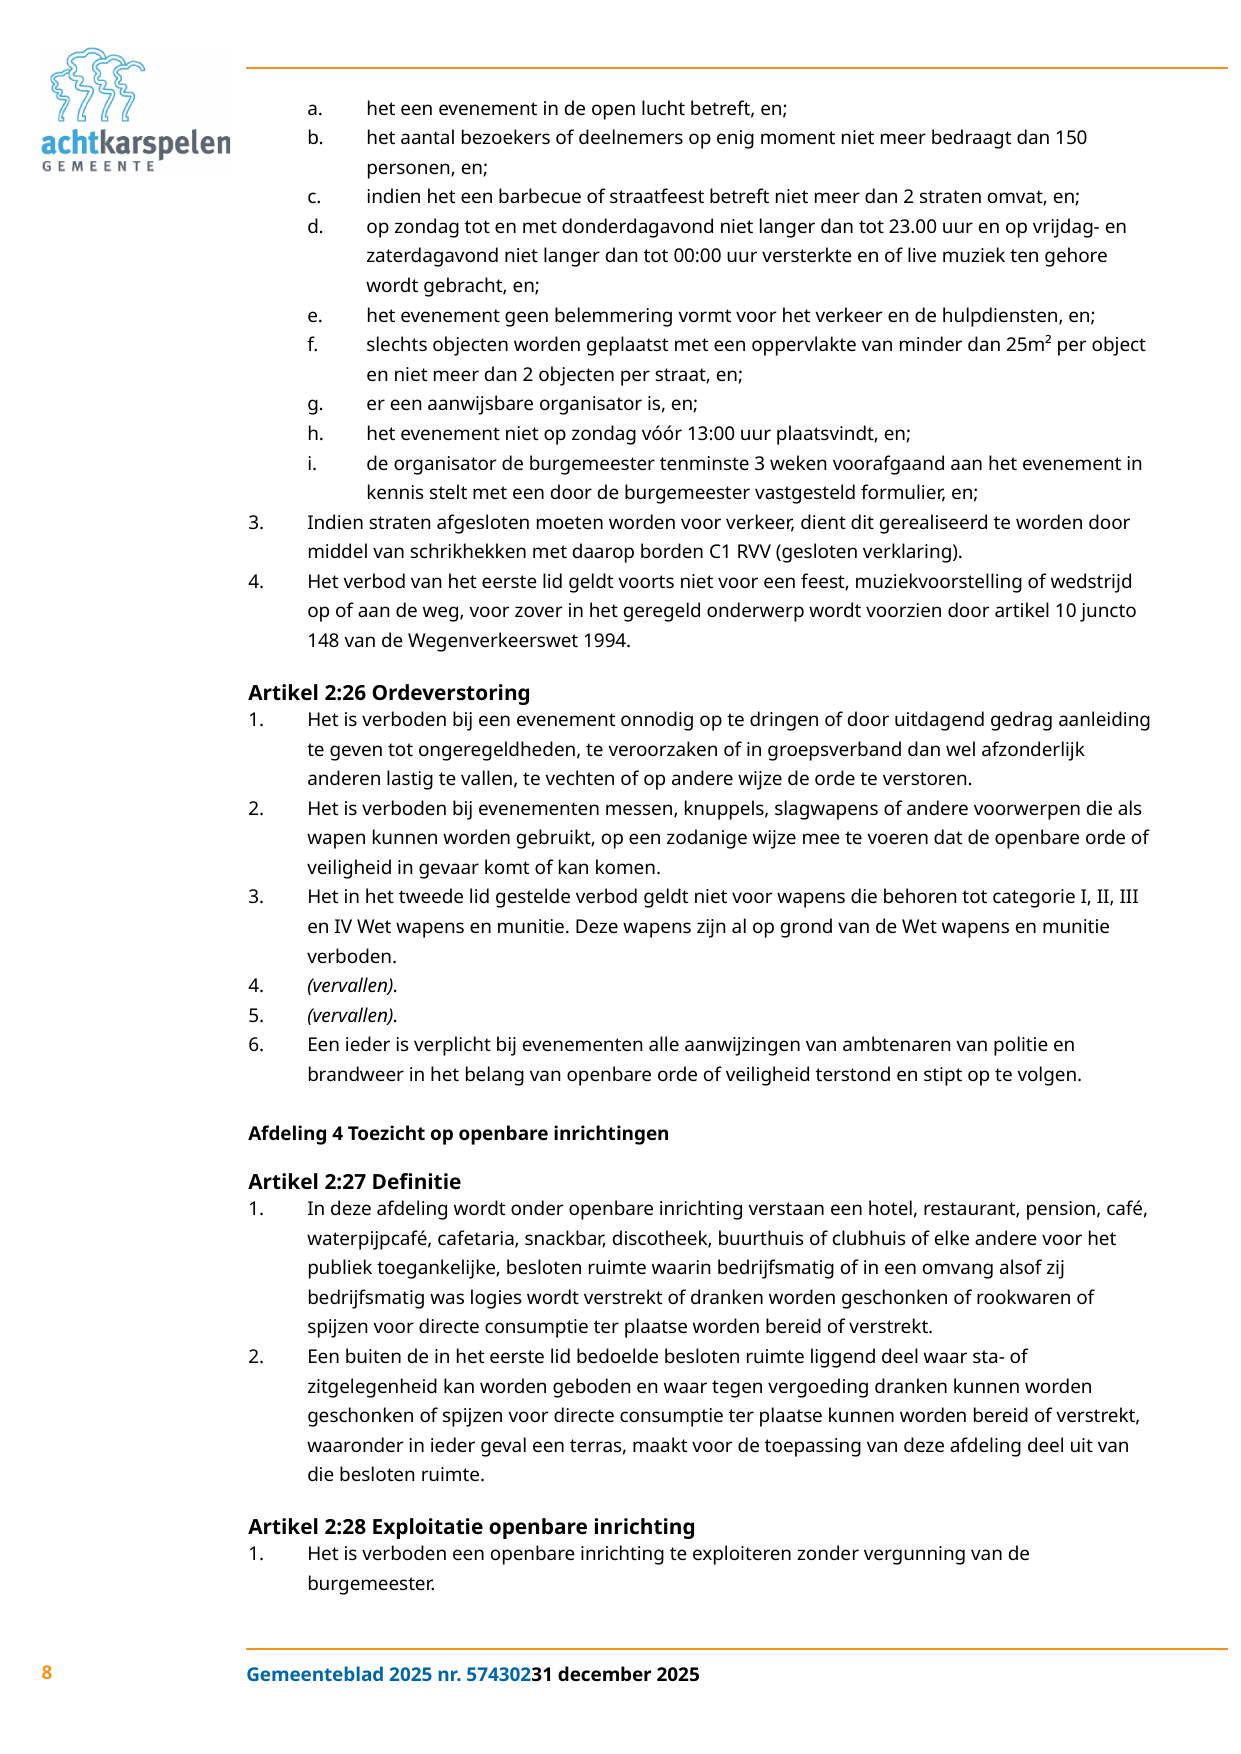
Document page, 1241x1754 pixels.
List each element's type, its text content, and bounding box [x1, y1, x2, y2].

text Artikel 2:26 Ordeverstoring [248, 678, 1152, 706]
list Het is verboden een openbare inrichting te exploiteren zonder vergunning van de burgemeester. [248, 1540, 1152, 1596]
list In deze afdeling wordt onder openbare inrichting verstaan een hotel, restaurant, pension, café, waterpijpcafé, cafetaria, snackbar, discotheek, buurthuis of clubhuis of elke andere voor het publiek toegankelijke, besloten ruimte waarin bedrijfsmatig of in een omvang alsof zij bedrijfsmatig was logies wordt verstrekt of dranken worden geschonken of rookwaren of spijzen voor directe consumptie ter plaatse worden bereid of verstrekt. [248, 1195, 1152, 1339]
picture [41, 47, 231, 172]
list Het is verboden bij evenementen messen, knuppels, slagwapens of andere voorwerpen die als wapen kunnen worden gebruikt, op een zodanige wijze mee te voeren dat de openbare orde of veiligheid in gevaar komt of kan komen. [248, 795, 1152, 880]
list Het is verboden bij een evenement onnodig op te dringen of door uitdagend gedrag aanleiding te geven tot ongeregeldheden, te veroorzaken of in groepsverband dan wel afzonderlijk anderen lastig te vallen, te vechten of op andere wijze de orde te verstoren. [248, 706, 1152, 791]
list slechts objecten worden geplaatst met een oppervlakte van minder dan 25m² per object en niet meer dan 2 objecten per straat, en; [307, 331, 1152, 387]
list (vervallen). [248, 1002, 1152, 1028]
list indien het een barbecue of straatfeest betreft niet meer dan 2 straten omvat, en; [307, 183, 1152, 209]
text Artikel 2:27 Definitie [248, 1167, 1152, 1195]
list Indien straten afgesloten moeten worden voor verkeer, dient dit gerealiseerd te worden door middel van schrikhekken met daarop borden C1 RVV (gesloten verklaring). [248, 509, 1152, 564]
list het een evenement in de open lucht betreft, en; [307, 95, 1152, 121]
list op zondag tot en met donderdagavond niet langer dan tot 23.00 uur en op vrijdag- en zaterdagavond niet langer dan tot 00:00 uur versterkte en of live muziek ten gehore wordt gebracht, en; [307, 213, 1152, 298]
text Afdeling 4 Toezicht op openbare inrichtingen [248, 1120, 1152, 1146]
text Artikel 2:28 Exploitatie openbare inrichting [248, 1512, 1152, 1540]
list Een ieder is verplicht bij evenementen alle aanwijzingen van ambtenaren van politie en brandweer in het belang van openbare orde of veiligheid terstond en stipt op te volgen. [248, 1032, 1152, 1087]
list Het verbod van het eerste lid geldt voorts niet voor een feest, muziekvoorstelling of wedstrijd op of aan de weg, voor zover in het geregeld onderwerp wordt voorzien door artikel 10 juncto 148 van de Wegenverkeerswet 1994. [248, 568, 1152, 653]
list Het in het tweede lid gestelde verbod geldt niet voor wapens die behoren tot categorie I, II, III en IV Wet wapens en munitie. Deze wapens zijn al op grond van de Wet wapens en munitie verboden. [248, 884, 1152, 968]
list er een aanwijsbare organisator is, en; [307, 391, 1152, 416]
list het evenement geen belemmering vormt voor het verkeer en de hulpdiensten, en; [307, 302, 1152, 328]
list de organisator de burgemeester tenminste 3 weken voorafgaand aan het evenement in kennis stelt met een door de burgemeester vastgesteld formulier, en; [307, 450, 1152, 505]
list het evenement niet op zondag vóór 13:00 uur plaatsvindt, en; [307, 420, 1152, 446]
list het aantal bezoekers of deelnemers op enig moment niet meer bedraagt dan 150 personen, en; [307, 124, 1152, 180]
list (vervallen). [248, 972, 1152, 998]
list Een buiten de in het eerste lid bedoelde besloten ruimte liggend deel waar sta- of zitgelegenheid kan worden geboden en waar tegen vergoeding dranken kunnen worden geschonken of spijzen voor directe consumptie ter plaatse kunnen worden bereid of verstrekt, waaronder in ieder geval een terras, maakt voor de toepassing van deze afdeling deel uit van die besloten ruimte. [248, 1343, 1152, 1487]
